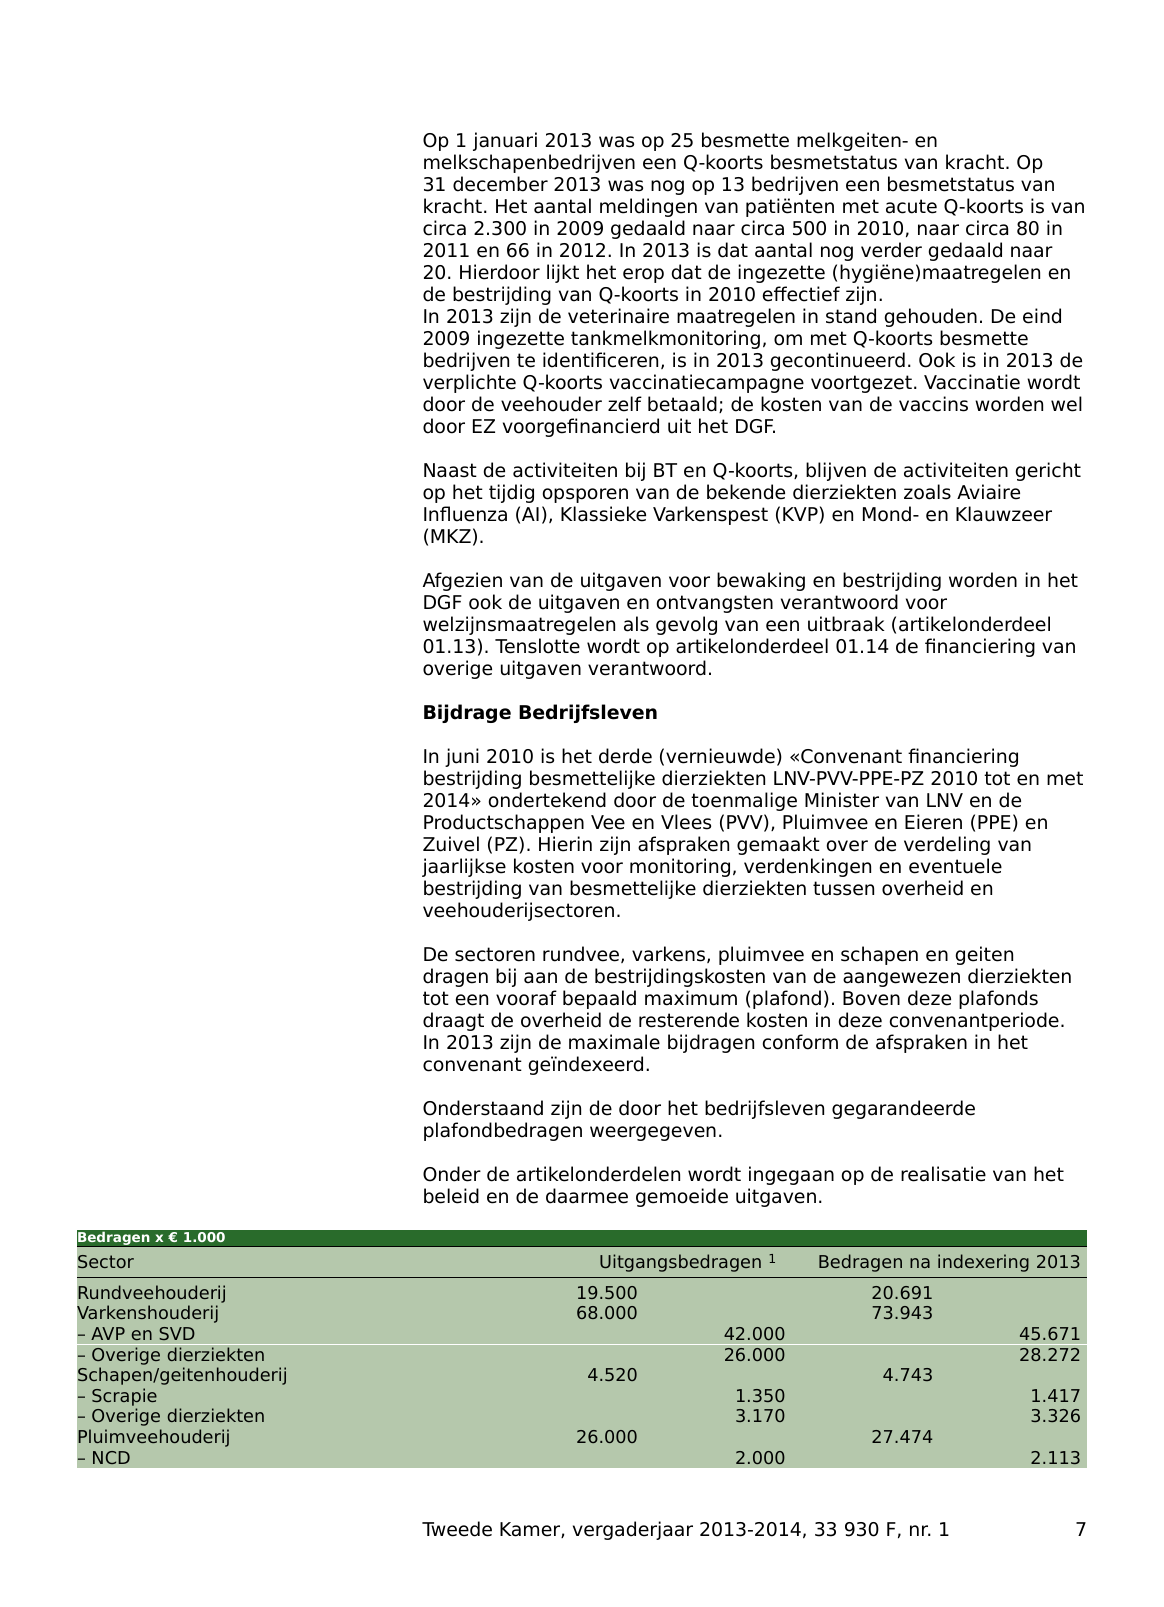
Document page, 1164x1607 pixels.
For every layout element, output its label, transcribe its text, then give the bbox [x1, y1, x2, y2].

table_cell 20.691 [791, 1278, 939, 1303]
table_cell 4.743 [791, 1365, 939, 1386]
table_cell 2.000 [644, 1448, 791, 1468]
table_cell [644, 1303, 791, 1324]
table_cell Varkenshouderij [77, 1303, 496, 1324]
table_cell 73.943 [791, 1303, 939, 1324]
text Onder de artikelonderdelen wordt ingegaan op de realisatie van het beleid en de daarmee gemoeide uitgaven. [422, 1164, 1087, 1208]
text Afgezien van de uitgaven voor bewaking en bestrijding worden in het DGF ook de uitgaven en ontvangsten verantwoord voor welzijnsmaatregelen als gevolg van een uitbraak (artikelonderdeel 01.13). Tenslotte wordt op artikelonderdeel 01.14 de financiering van overige uitgaven verantwoord. [422, 570, 1087, 680]
table_cell 42.000 [644, 1324, 791, 1344]
table_cell [939, 1365, 1087, 1386]
text Naast de activiteiten bij BT en Q-koorts, blijven de activiteiten gericht op het tijdig opsporen van de bekende dierziekten zoals Aviaire Influenza (AI), Klassieke Varkenspest (KVP) en Mond- en Klauwzeer (MKZ). [422, 460, 1087, 548]
table_cell [939, 1278, 1087, 1303]
table_cell [496, 1448, 644, 1468]
table_cell [644, 1365, 791, 1386]
table_cell 26.000 [644, 1345, 791, 1365]
table_cell Uitgangsbedragen 1 [496, 1247, 791, 1277]
table_cell Pluimveehouderij [77, 1427, 496, 1448]
table_cell 1.417 [939, 1386, 1087, 1406]
table_cell [791, 1448, 939, 1468]
table_cell [496, 1406, 644, 1427]
subtitle Bijdrage Bedrijfsleven [422, 702, 1087, 724]
table_cell [939, 1427, 1087, 1448]
table_cell – AVP en SVD [77, 1324, 496, 1344]
table_cell 19.500 [496, 1278, 644, 1303]
text De sectoren rundvee, varkens, pluimvee en schapen en geiten dragen bij aan de bestrijdingskosten van de aangewezen dierziekten tot een vooraf bepaald maximum (plafond). Boven deze plafonds draagt de overheid de resterende kosten in deze convenantperiode. In 2013 zijn de maximale bijdragen conform de afspraken in het convenant geïndexeerd. [422, 944, 1087, 1076]
table_cell 28.272 [939, 1345, 1087, 1365]
table_cell – Scrapie [77, 1386, 496, 1406]
text In 2013 zijn de veterinaire maatregelen in stand gehouden. De eind 2009 ingezette tankmelkmonitoring, om met Q-koorts besmette bedrijven te identificeren, is in 2013 gecontinueerd. Ook is in 2013 de verplichte Q-koorts vaccinatiecampagne voortgezet. Vaccinatie wordt door de veehouder zelf betaald; de kosten van de vaccins worden wel door EZ voorgefinancierd uit het DGF. [422, 306, 1087, 438]
table_cell Rundveehouderij [77, 1278, 496, 1303]
table_cell [791, 1386, 939, 1406]
text Op 1 januari 2013 was op 25 besmette melkgeiten- en melkschapenbedrijven een Q-koorts besmetstatus van kracht. Op 31 december 2013 was nog op 13 bedrijven een besmetstatus van kracht. Het aantal meldingen van patiënten met acute Q-koorts is van circa 2.300 in 2009 gedaald naar circa 500 in 2010, naar circa 80 in 2011 en 66 in 2012. In 2013 is dat aantal nog verder gedaald naar 20. Hierdoor lijkt het erop dat de ingezette (hygiëne)maatregelen en de bestrijding van Q-koorts in 2010 effectief zijn. [422, 130, 1087, 306]
table_cell Bedragen na indexering 2013 [791, 1247, 1087, 1277]
table_cell 3.170 [644, 1406, 791, 1427]
table_cell 68.000 [496, 1303, 644, 1324]
table_cell 27.474 [791, 1427, 939, 1448]
table_cell 1.350 [644, 1386, 791, 1406]
table_cell [791, 1324, 939, 1344]
table_cell [791, 1406, 939, 1427]
table_cell 45.671 [939, 1324, 1087, 1344]
table_cell [496, 1386, 644, 1406]
table_cell 26.000 [496, 1427, 644, 1448]
text In juni 2010 is het derde (vernieuwde) «Convenant financiering bestrijding besmettelijke dierziekten LNV-PVV-PPE-PZ 2010 tot en met 2014» ondertekend door de toenmalige Minister van LNV en de Productschappen Vee en Vlees (PVV), Pluimvee en Eieren (PPE) en Zuivel (PZ). Hierin zijn afspraken gemaakt over de verdeling van jaarlijkse kosten voor monitoring, verdenkingen en eventuele bestrijding van besmettelijke dierziekten tussen overheid en veehouderijsectoren. [422, 746, 1087, 922]
table_cell [644, 1427, 791, 1448]
table_cell – NCD [77, 1448, 496, 1468]
text Onderstaand zijn de door het bedrijfsleven gegarandeerde plafondbedragen weergegeven. [422, 1098, 1087, 1142]
table_cell [496, 1345, 644, 1365]
table_cell 3.326 [939, 1406, 1087, 1427]
table_cell – Overige dierziekten [77, 1406, 496, 1427]
table_header Bedragen x € 1.000 [77, 1230, 1087, 1246]
table_cell [496, 1324, 644, 1344]
table_cell Sector [77, 1247, 496, 1277]
table_cell 4.520 [496, 1365, 644, 1386]
table_cell [791, 1345, 939, 1365]
table_cell [644, 1278, 791, 1303]
table_cell [939, 1303, 1087, 1324]
table_cell – Overige dierziekten [77, 1345, 496, 1365]
table_cell Schapen/geitenhouderij [77, 1365, 496, 1386]
table_cell 2.113 [939, 1448, 1087, 1468]
